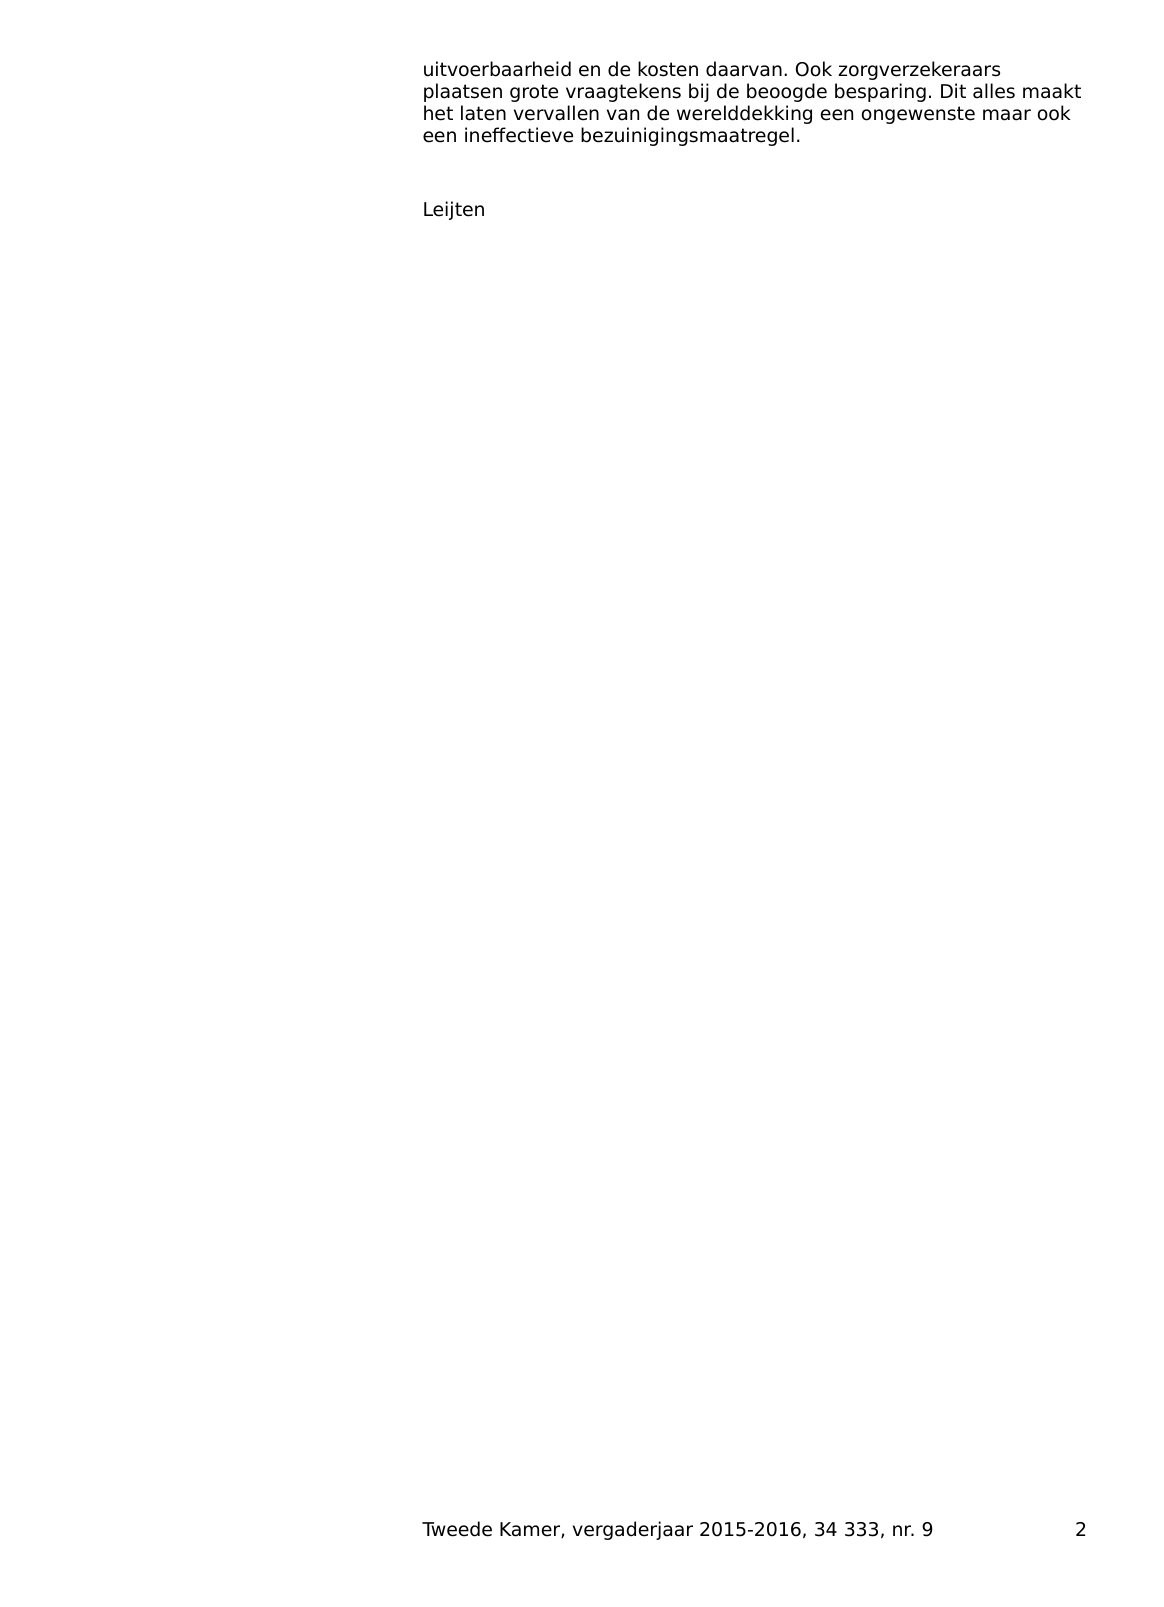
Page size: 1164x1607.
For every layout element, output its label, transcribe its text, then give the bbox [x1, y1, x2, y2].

text uitvoerbaarheid en de kosten daarvan. Ook zorgverzekeraars plaatsen grote vraagtekens bij de beoogde besparing. Dit alles maakt het laten vervallen van de werelddekking een ongewenste maar ook een ineffectieve bezuinigingsmaatregel. [422, 59, 1087, 147]
text Leijten [422, 177, 1087, 221]
